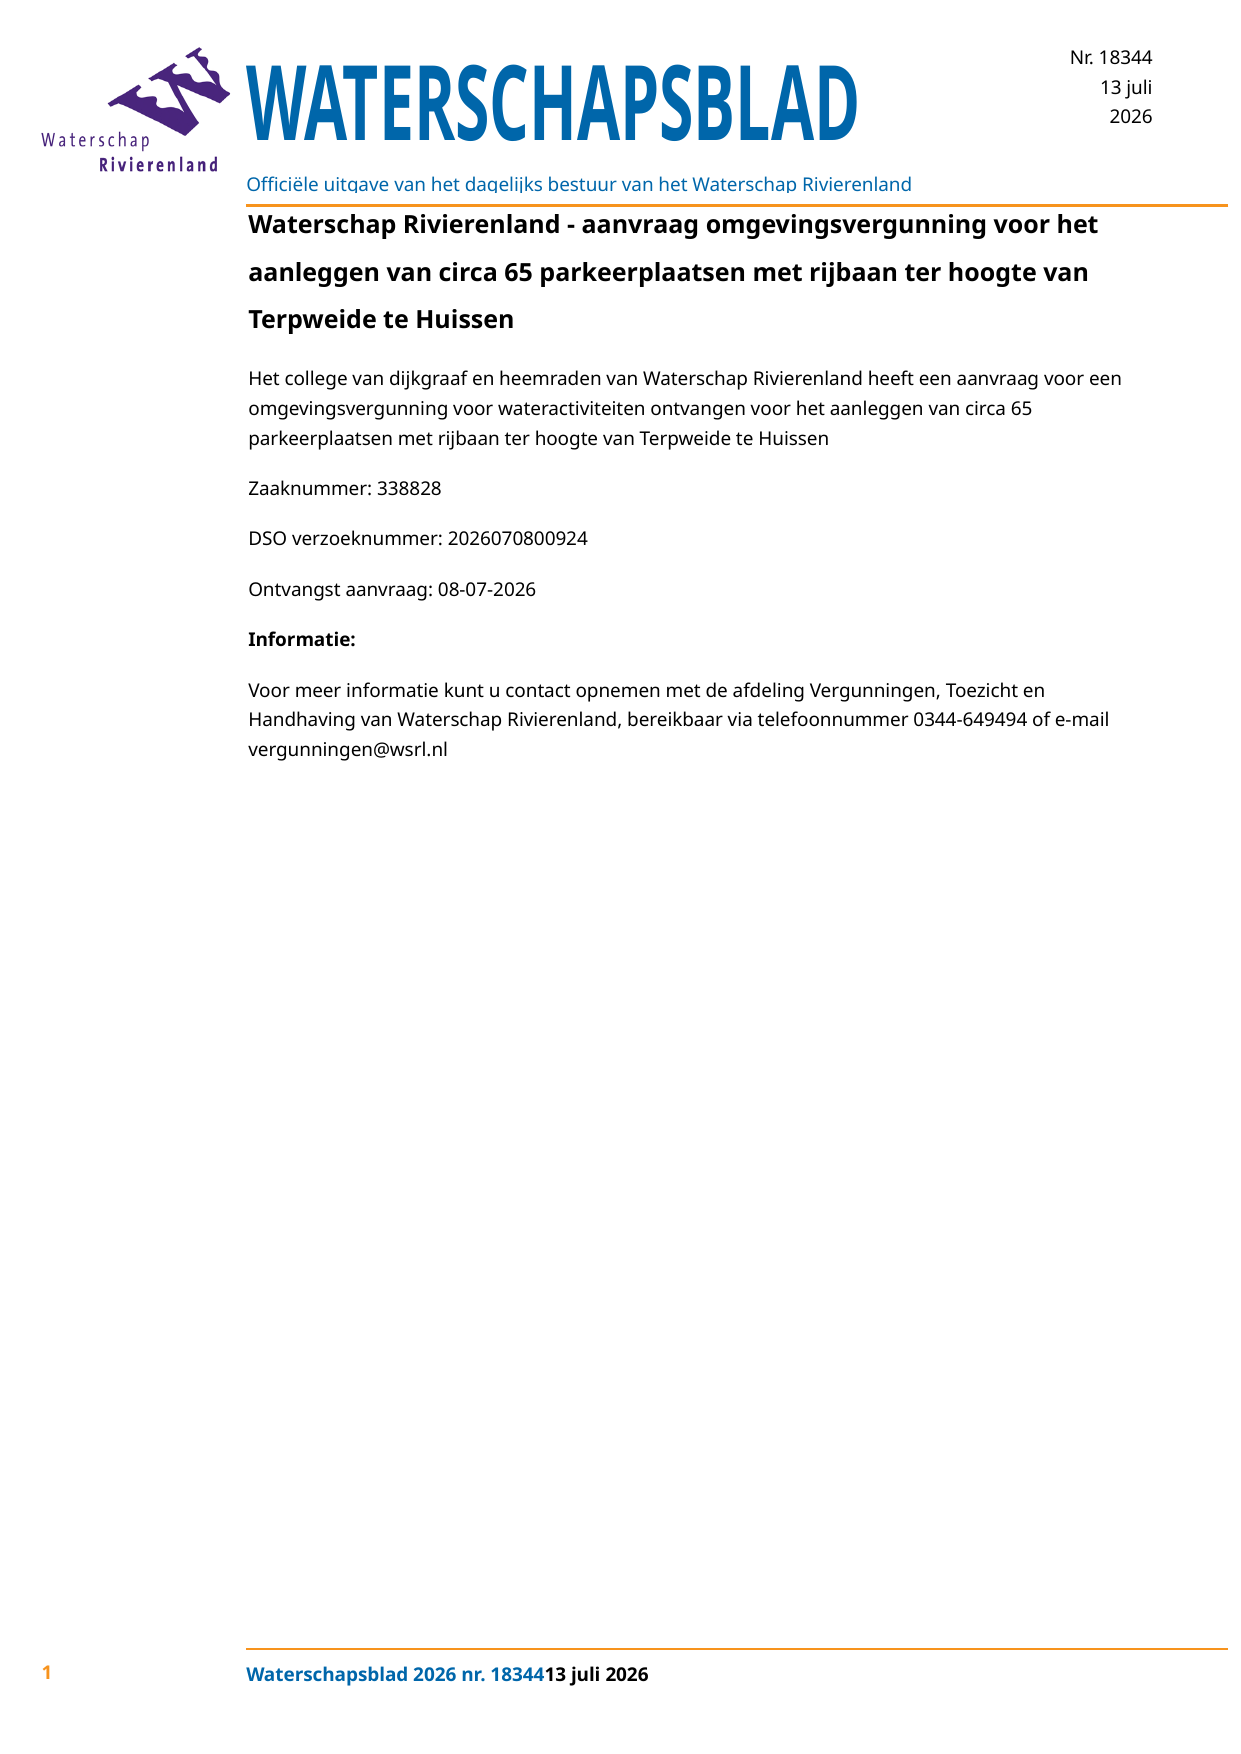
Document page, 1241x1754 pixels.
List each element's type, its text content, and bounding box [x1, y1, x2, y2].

picture [41, 47, 231, 172]
text Het college van dijkgraaf en heemraden van Waterschap Rivierenland heeft een aanvraag voor een omgevingsvergunning voor wateractiviteiten ontvangen voor het aanleggen van circa 65 parkeerplaatsen met rijbaan ter hoogte van Terpweide te Huissen [248, 366, 1152, 450]
text Zaaknummer: 338828 [248, 475, 1152, 501]
text Ontvangst aanvraag: 08-07-2026 [248, 576, 1152, 602]
text Informatie: [248, 626, 1152, 652]
text Waterschap Rivierenland - aanvraag omgevingsvergunning voor het aanleggen van circa 65 parkeerplaatsen met rijbaan ter hoogte van Terpweide te Huissen [248, 207, 1152, 336]
text Voor meer informatie kunt u contact opnemen met de afdeling Vergunningen, Toezicht en Handhaving van Waterschap Rivierenland, bereikbaar via telefoonnummer 0344-649494 of e-mail vergunningen@wsrl.nl [248, 677, 1152, 762]
text DSO verzoeknummer: 2026070800924 [248, 526, 1152, 551]
